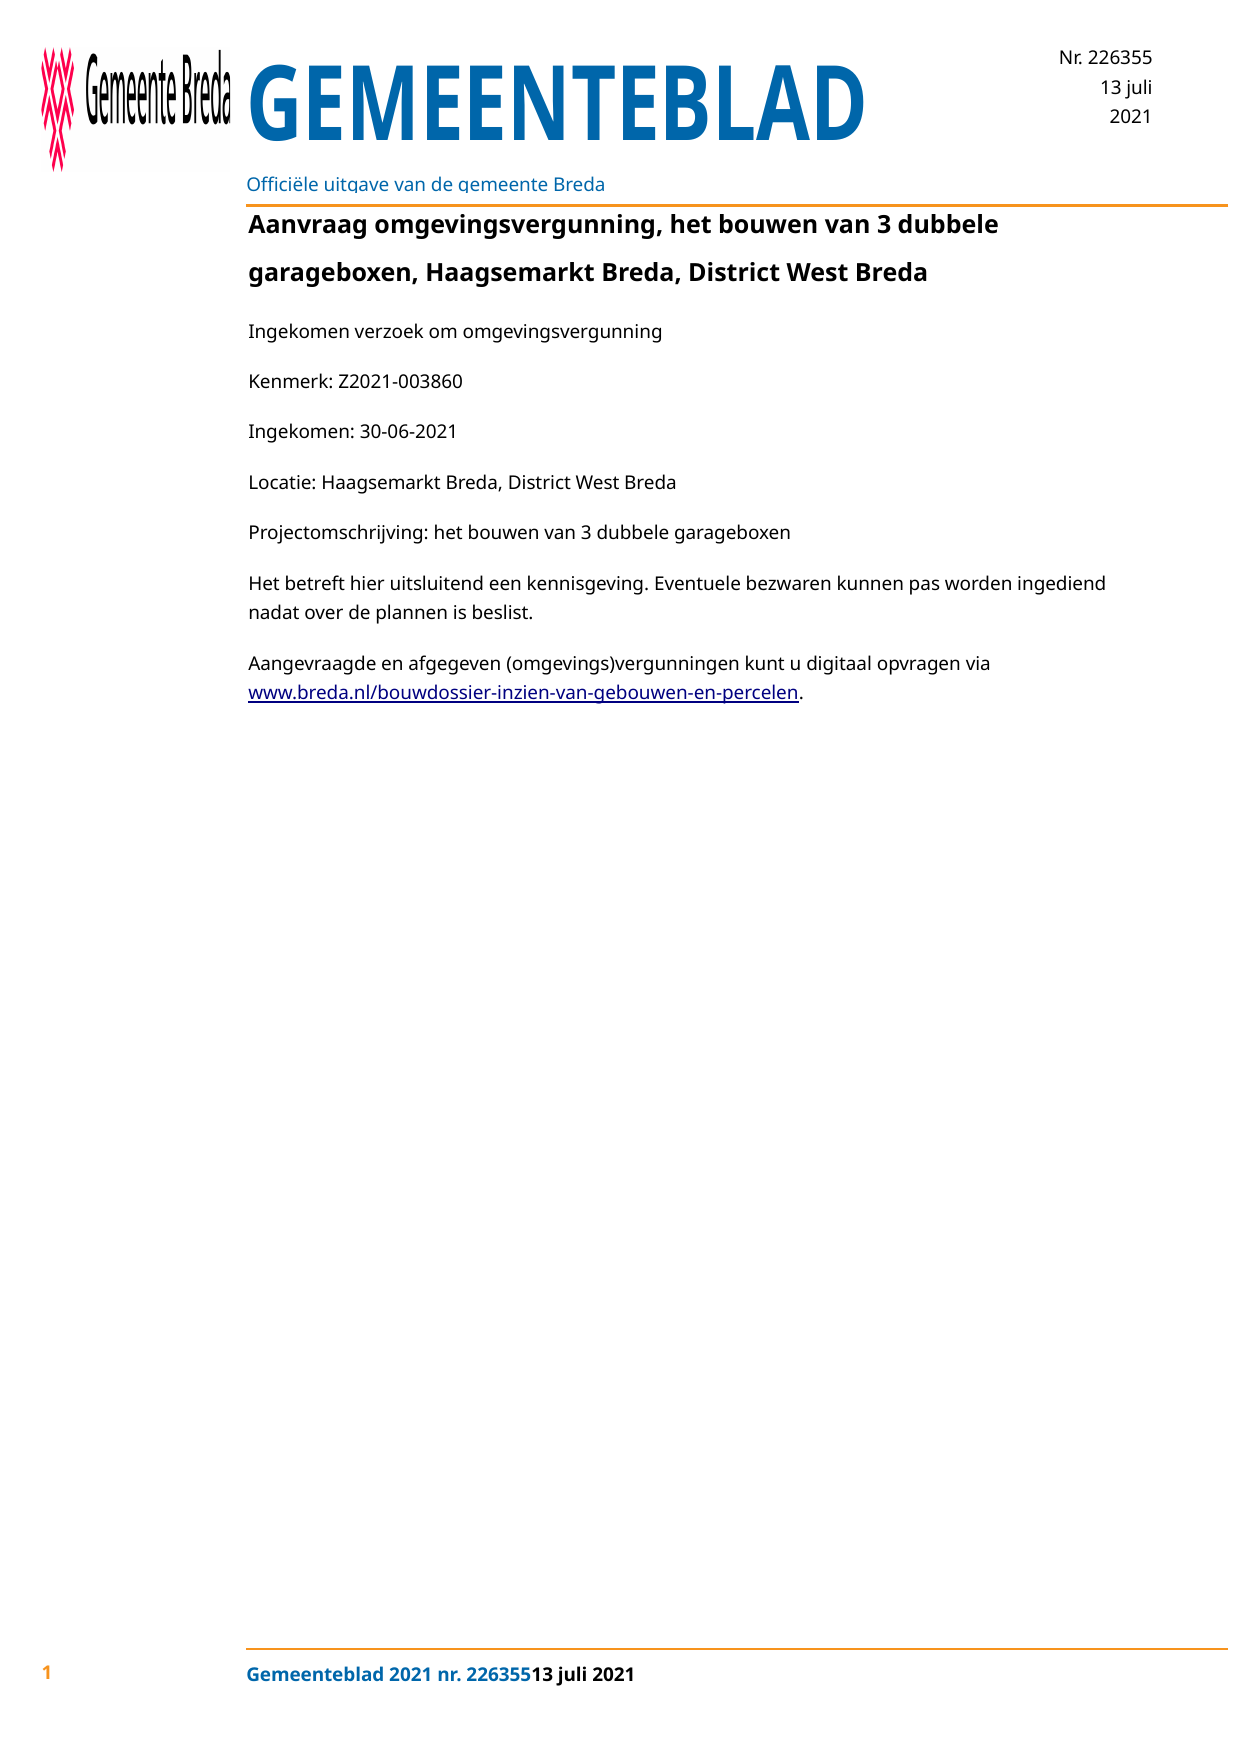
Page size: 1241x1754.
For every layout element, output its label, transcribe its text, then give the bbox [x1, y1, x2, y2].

picture [41, 47, 231, 172]
text Kenmerk: Z2021-003860 [248, 368, 1152, 394]
text Aangevraagde en afgegeven (omgevings)vergunningen kunt u digitaal opvragen via www.breda.nl/bouwdossier-inzien-van-gebouwen-en-percelen. [248, 650, 1152, 705]
text Projectomschrijving: het bouwen van 3 dubbele garageboxen [248, 519, 1152, 545]
text Ingekomen verzoek om omgevingsvergunning [248, 318, 1152, 344]
text Aanvraag omgevingsvergunning, het bouwen van 3 dubbele garageboxen, Haagsemarkt Breda, District West Breda [248, 207, 1152, 288]
text Het betreft hier uitsluitend een kennisgeving. Eventuele bezwaren kunnen pas worden ingediend nadat over de plannen is beslist. [248, 570, 1152, 625]
text Locatie: Haagsemarkt Breda, District West Breda [248, 469, 1152, 495]
text Ingekomen: 30-06-2021 [248, 419, 1152, 444]
